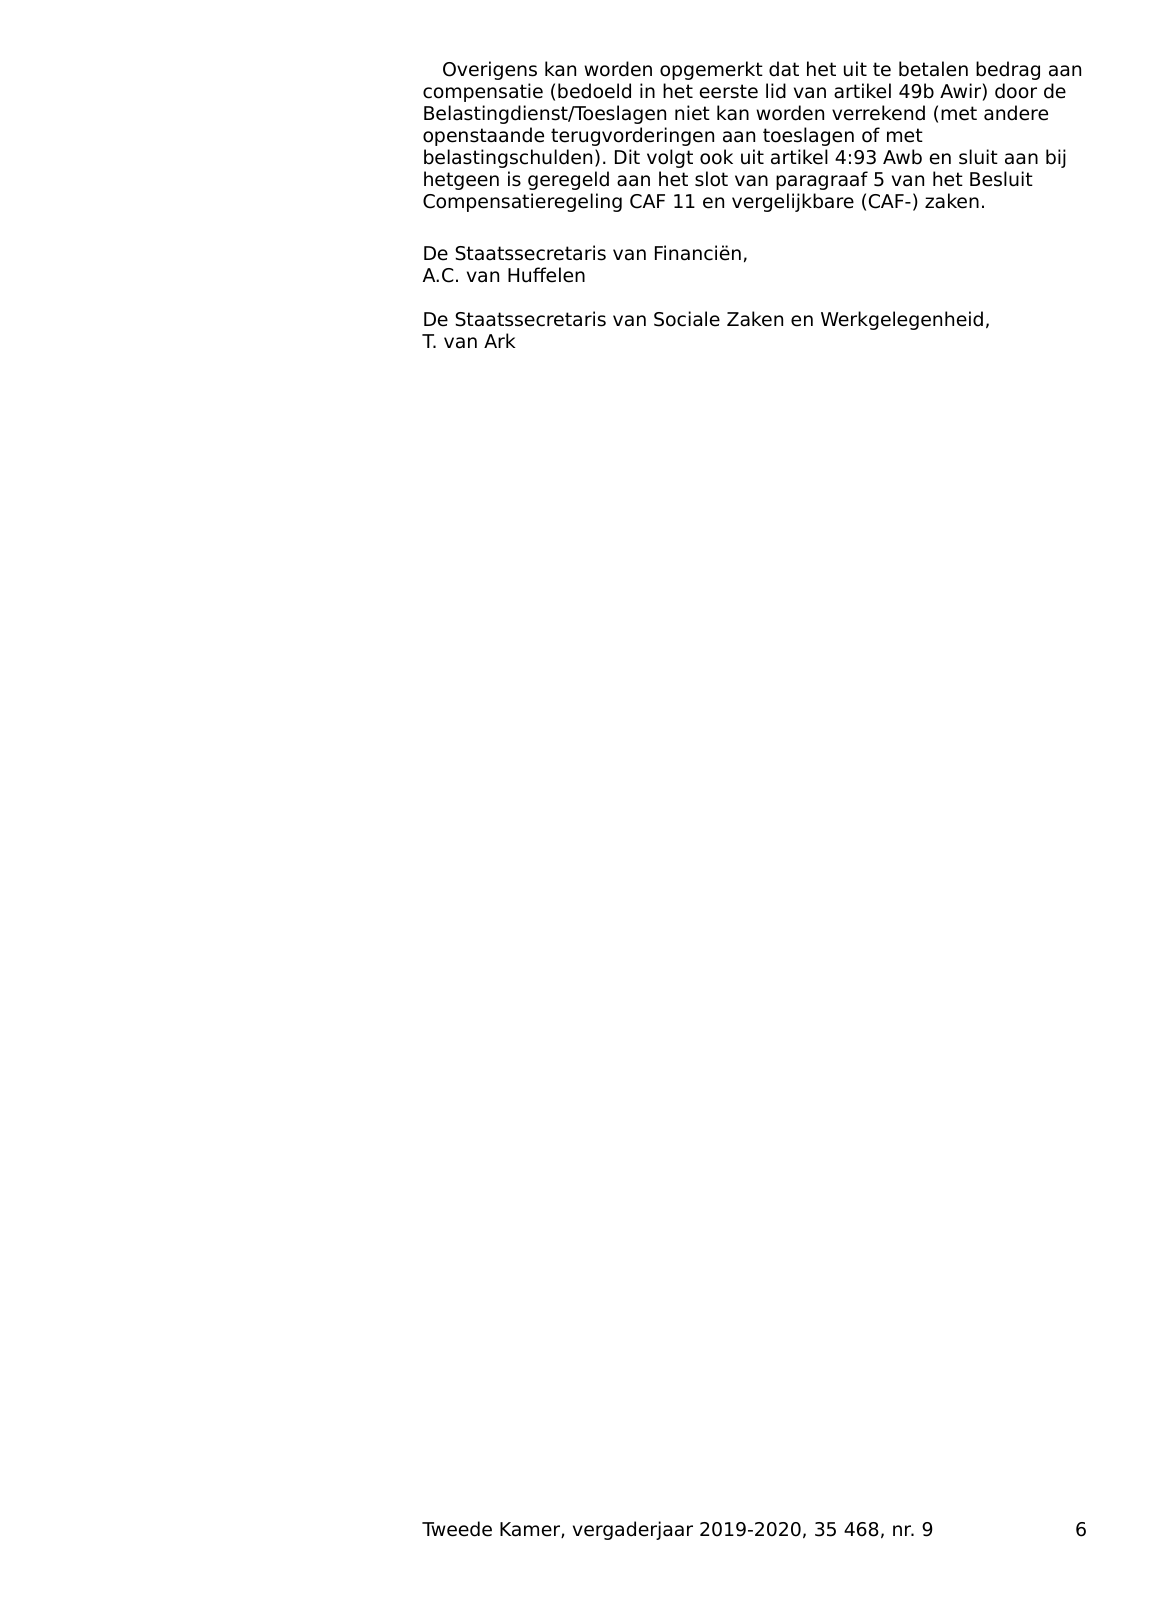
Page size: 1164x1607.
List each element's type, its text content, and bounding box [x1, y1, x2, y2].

text De Staatssecretaris van Sociale Zaken en Werkgelegenheid, T. van Ark [422, 309, 1087, 353]
text Overigens kan worden opgemerkt dat het uit te betalen bedrag aan compensatie (bedoeld in het eerste lid van artikel 49b Awir) door de Belastingdienst/Toeslagen niet kan worden verrekend (met andere openstaande terugvorderingen aan toeslagen of met belastingschulden). Dit volgt ook uit artikel 4:93 Awb en sluit aan bij hetgeen is geregeld aan het slot van paragraaf 5 van het Besluit Compensatieregeling CAF 11 en vergelijkbare (CAF-) zaken. [422, 59, 1087, 213]
text De Staatssecretaris van Financiën, A.C. van Huffelen [422, 243, 1087, 287]
